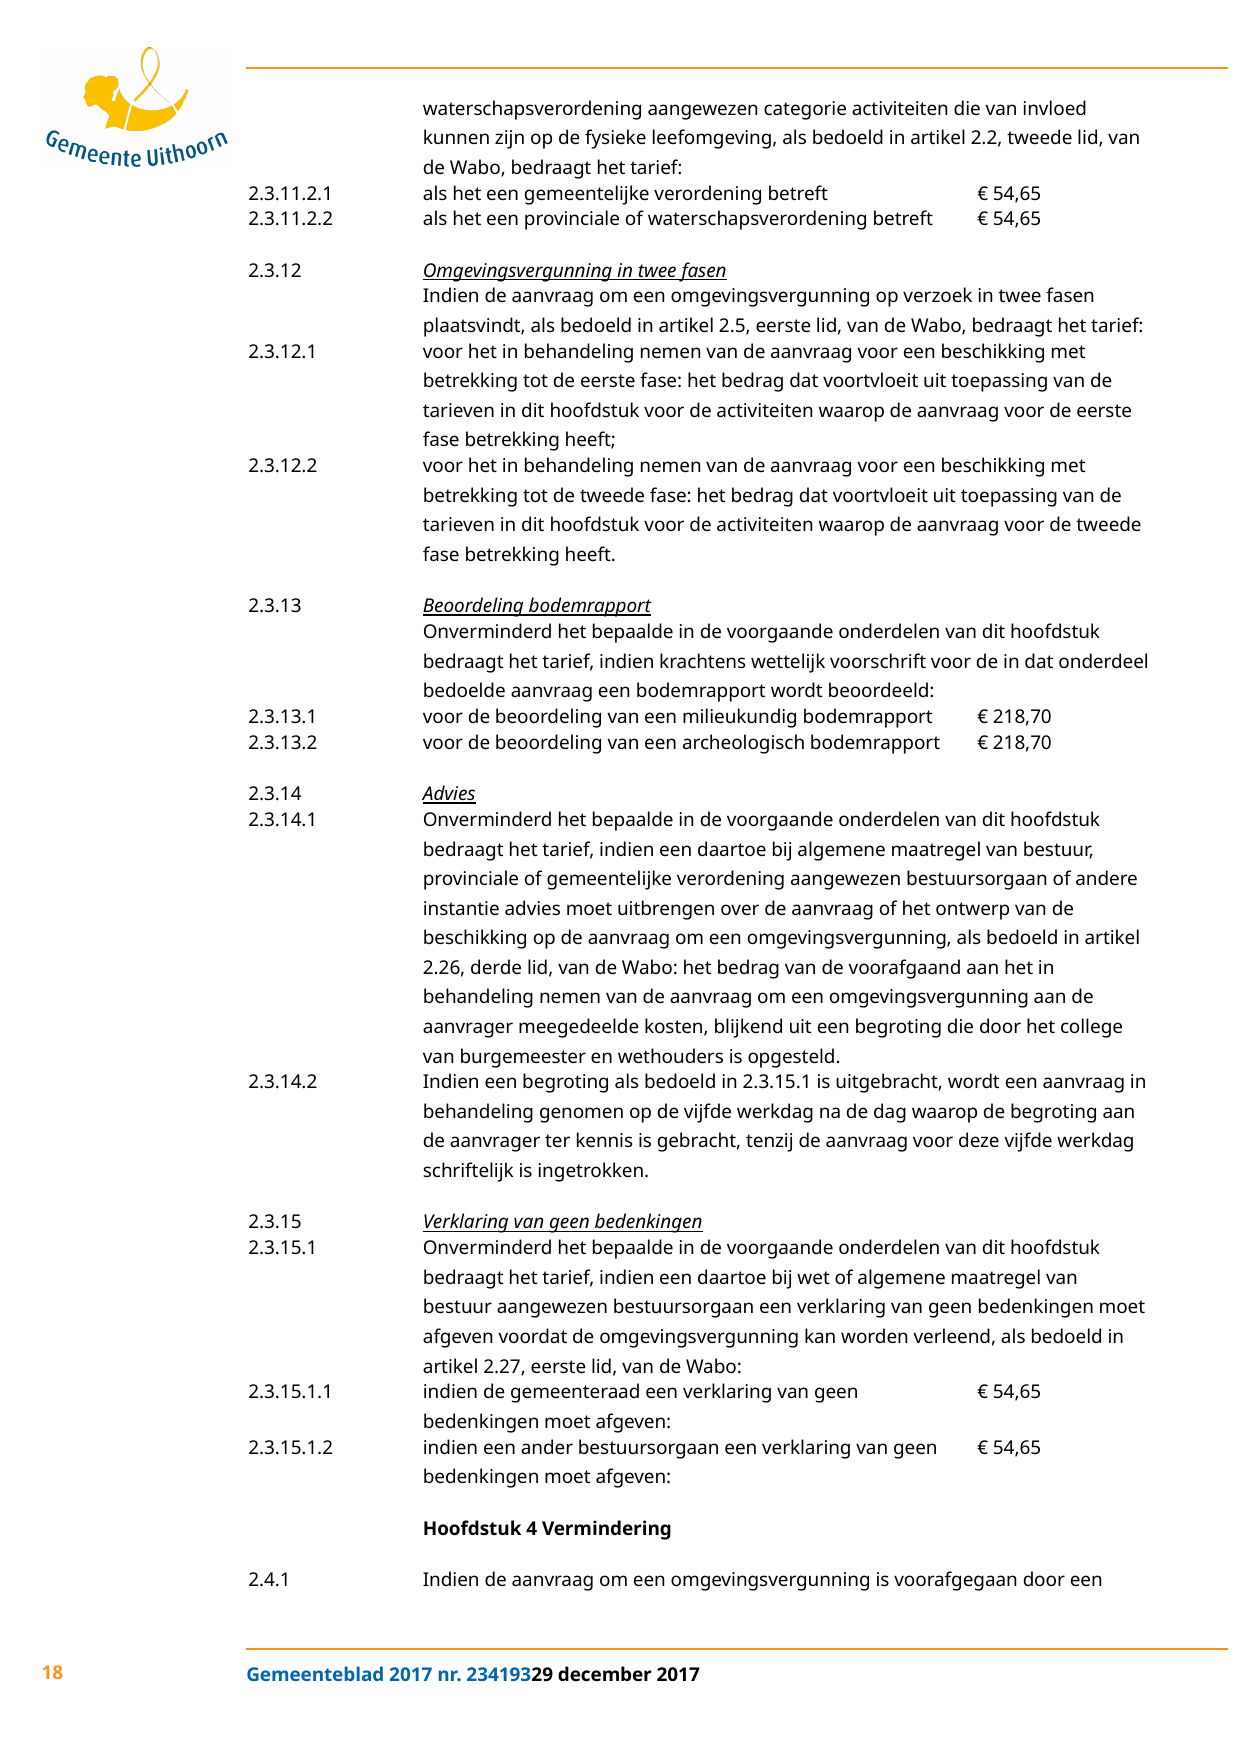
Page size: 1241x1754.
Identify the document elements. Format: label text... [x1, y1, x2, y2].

table_cell 2.3.12 [248, 257, 423, 283]
table_cell € 54,65 [977, 180, 1152, 205]
table_cell Indien een begroting als bedoeld in 2.3.15.1 is uitgebracht, wordt een aanvraag in behandeling genomen op de vijfde werkdag na de dag waarop de begroting aan de aanvrager ter kennis is gebracht, tenzij de aanvraag voor deze vijfde werkdag schriftelijk is ingetrokken. [423, 1069, 1152, 1183]
table_cell [977, 1541, 1152, 1566]
table_cell 2.3.11.2.2 [248, 205, 423, 231]
table_cell [248, 1183, 423, 1209]
table_cell voor de beoordeling van een milieukundig bodemrapport [423, 703, 977, 729]
table_cell [977, 1515, 1152, 1541]
table_cell [977, 593, 1152, 618]
table_cell indien de gemeenteraad een verklaring van geen bedenkingen moet afgeven: [423, 1379, 977, 1434]
table_cell voor de beoordeling van een archeologisch bodemrapport [423, 729, 977, 755]
table_cell [248, 1489, 423, 1515]
table_cell 2.3.13.1 [248, 703, 423, 729]
table_cell Hoofdstuk 4 Vermindering [423, 1515, 977, 1541]
table_cell waterschapsverordening aangewezen categorie activiteiten die van invloed kunnen zijn op de fysieke leefomgeving, als bedoeld in artikel 2.2, tweede lid, van de Wabo, bedraagt het tarief: [423, 95, 1152, 180]
table_cell Verklaring van geen bedenkingen [423, 1209, 977, 1234]
table_cell [248, 231, 423, 257]
table_cell Indien de aanvraag om een omgevingsvergunning is voorafgegaan door een [423, 1566, 1152, 1592]
table_cell [977, 755, 1152, 780]
table_cell [248, 95, 423, 180]
table_cell 2.3.13.2 [248, 729, 423, 755]
table_cell Onverminderd het bepaalde in de voorgaande onderdelen van dit hoofdstuk bedraagt het tarief, indien een daartoe bij wet of algemene maatregel van bestuur aangewezen bestuursorgaan een verklaring van geen bedenkingen moet afgeven voordat de omgevingsvergunning kan worden verleend, als bedoeld in artikel 2.27, eerste lid, van de Wabo: [423, 1235, 1152, 1378]
table_cell [423, 567, 977, 593]
table_cell [248, 618, 423, 703]
table_cell [977, 257, 1152, 283]
table_cell [977, 231, 1152, 257]
table_cell voor het in behandeling nemen van de aanvraag voor een beschikking met betrekking tot de tweede fase: het bedrag dat voortvloeit uit toepassing van de tarieven in dit hoofdstuk voor de activiteiten waarop de aanvraag voor de tweede fase betrekking heeft. [423, 453, 1152, 567]
table_cell als het een gemeentelijke verordening betreft [423, 180, 977, 205]
table_cell als het een provinciale of waterschapsverordening betreft [423, 205, 977, 231]
table_cell 2.3.15.1.2 [248, 1434, 423, 1489]
picture [41, 47, 231, 172]
table_cell Onverminderd het bepaalde in de voorgaande onderdelen van dit hoofdstuk bedraagt het tarief, indien een daartoe bij algemene maatregel van bestuur, provinciale of gemeentelijke verordening aangewezen bestuursorgaan of andere instantie advies moet uitbrengen over de aanvraag of het ontwerp van de beschikking op de aanvraag om een omgevingsvergunning, als bedoeld in artikel 2.26, derde lid, van de Wabo: het bedrag van de voorafgaand aan het in behandeling nemen van de aanvraag om een omgevingsvergunning aan de aanvrager meegedeelde kosten, blijkend uit een begroting die door het college van burgemeester en wethouders is opgesteld. [423, 806, 1152, 1068]
table_cell [423, 755, 977, 780]
table_cell 2.3.11.2.1 [248, 180, 423, 205]
table_cell 2.3.15 [248, 1209, 423, 1234]
table_cell voor het in behandeling nemen van de aanvraag voor een beschikking met betrekking tot de eerste fase: het bedrag dat voortvloeit uit toepassing van de tarieven in dit hoofdstuk voor de activiteiten waarop de aanvraag voor de eerste fase betrekking heeft; [423, 338, 1152, 452]
table_cell 2.3.14.1 [248, 806, 423, 1068]
table_cell 2.3.15.1 [248, 1235, 423, 1378]
table_cell [248, 283, 423, 338]
table_cell 2.3.14 [248, 780, 423, 806]
table_cell [977, 1183, 1152, 1209]
table_cell 2.3.12.1 [248, 338, 423, 452]
table_cell € 54,65 [977, 205, 1152, 231]
table_cell [977, 1489, 1152, 1515]
table_cell indien een ander bestuursorgaan een verklaring van geen bedenkingen moet afgeven: [423, 1434, 977, 1489]
table_cell 2.3.13 [248, 593, 423, 618]
table_cell € 54,65 [977, 1434, 1152, 1489]
table_cell [423, 1541, 977, 1566]
table_cell [423, 1183, 977, 1209]
table_cell 2.3.12.2 [248, 453, 423, 567]
table_cell Advies [423, 780, 977, 806]
table_cell 2.3.14.2 [248, 1069, 423, 1183]
table_cell [423, 1489, 977, 1515]
table_cell [977, 780, 1152, 806]
table_cell [423, 231, 977, 257]
table_cell [248, 1541, 423, 1566]
table_cell [248, 1515, 423, 1541]
table_cell [248, 567, 423, 593]
table_cell [248, 755, 423, 780]
table_cell Omgevingsvergunning in twee fasen [423, 257, 977, 283]
table_cell 2.4.1 [248, 1566, 423, 1592]
table_cell [977, 1209, 1152, 1234]
table_cell € 218,70 [977, 703, 1152, 729]
table_cell € 218,70 [977, 729, 1152, 755]
table_cell [977, 567, 1152, 593]
table_cell 2.3.15.1.1 [248, 1379, 423, 1434]
table_cell Onverminderd het bepaalde in de voorgaande onderdelen van dit hoofdstuk bedraagt het tarief, indien krachtens wettelijk voorschrift voor de in dat onderdeel bedoelde aanvraag een bodemrapport wordt beoordeeld: [423, 618, 1152, 703]
table_cell Indien de aanvraag om een omgevingsvergunning op verzoek in twee fasen plaatsvindt, als bedoeld in artikel 2.5, eerste lid, van de Wabo, bedraagt het tarief: [423, 283, 1152, 338]
table_cell Beoordeling bodemrapport [423, 593, 977, 618]
table_cell € 54,65 [977, 1379, 1152, 1434]
